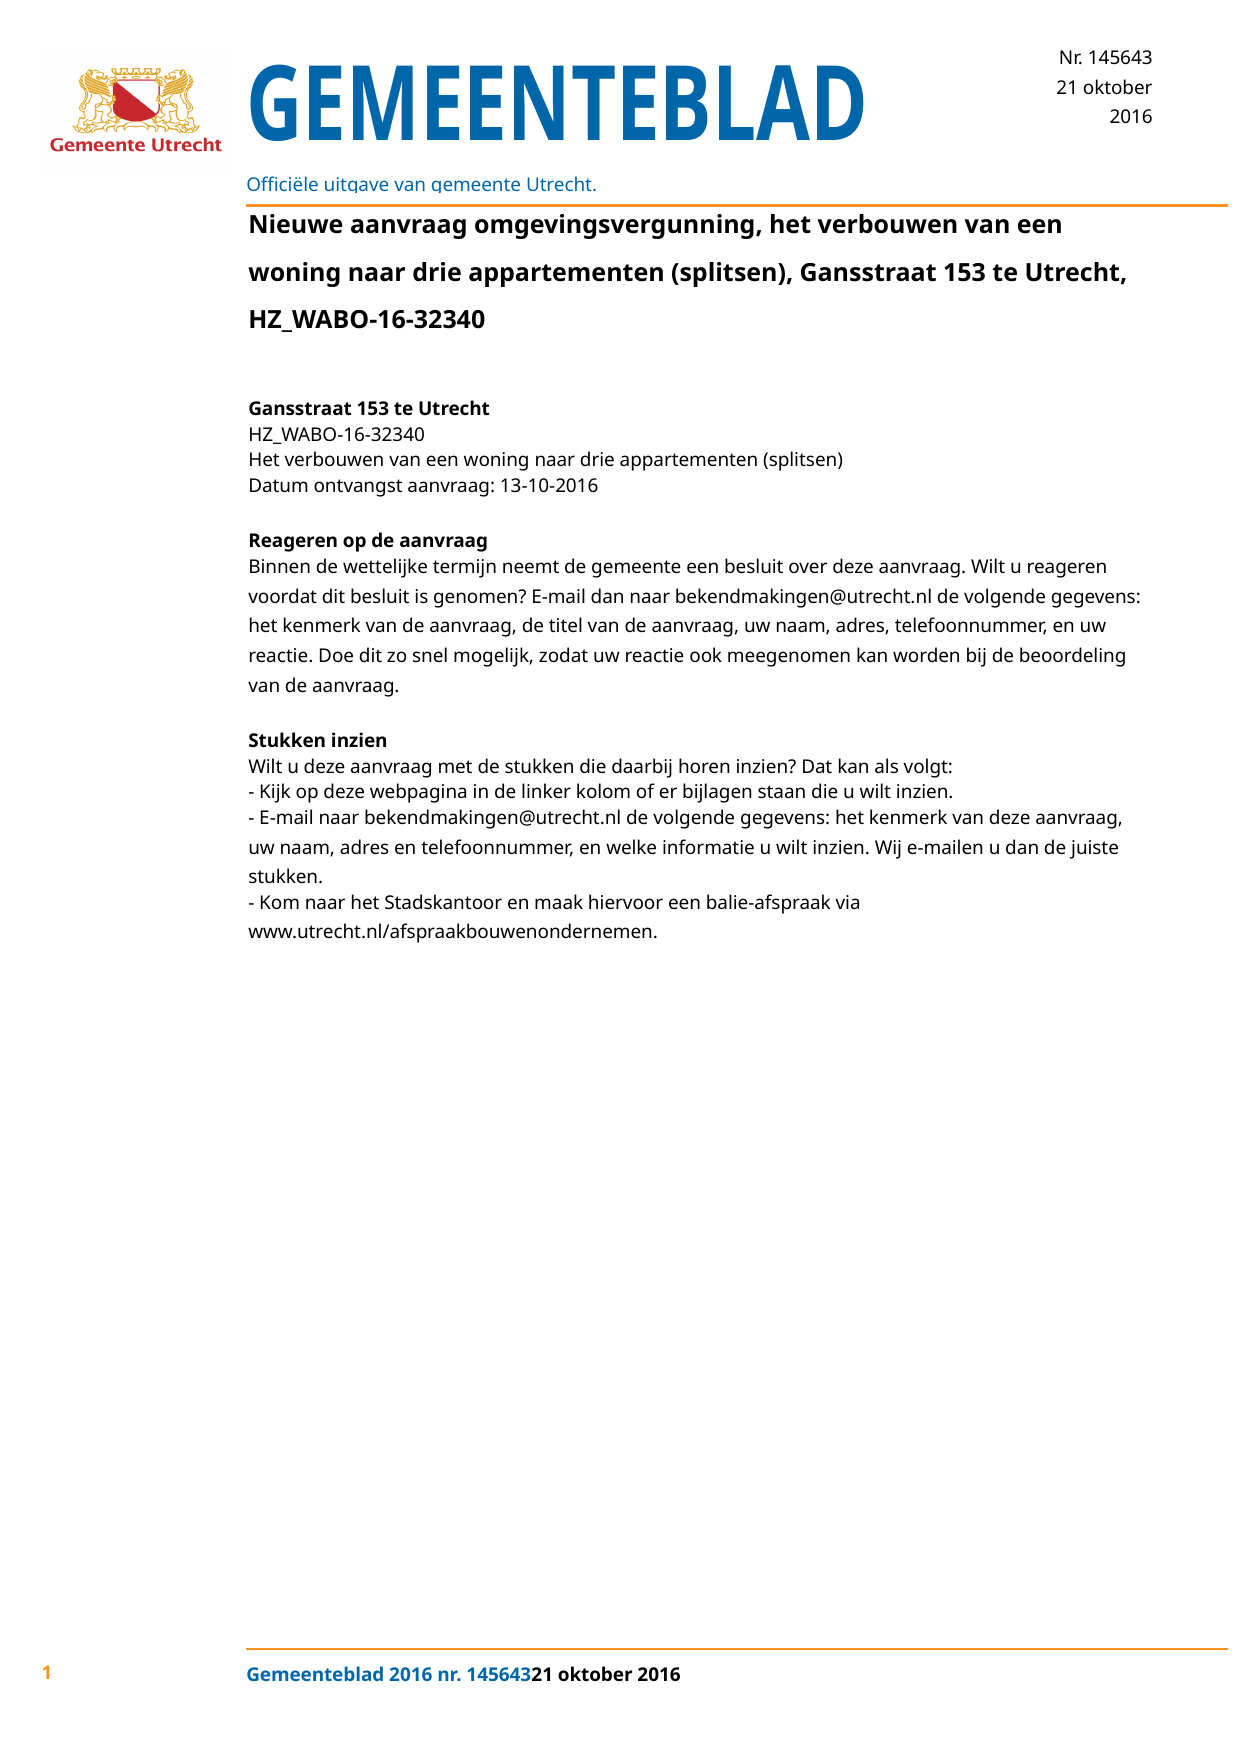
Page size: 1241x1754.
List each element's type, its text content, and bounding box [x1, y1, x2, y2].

table_cell Wilt u deze aanvraag met de stukken die daarbij horen inzien? Dat kan als volgt: [248, 753, 1152, 778]
table_cell - E-mail naar bekendmakingen@utrecht.nl de volgende gegevens: het kenmerk van deze aanvraag, uw naam, adres en telefoonnummer, en welke informatie u wilt inzien. Wij e-mailen u dan de juiste stukken. [248, 804, 1152, 889]
table_cell - Kijk op deze webpagina in de linker kolom of er bijlagen staan die u wilt inzien. [248, 779, 1152, 804]
table_cell Stukken inzien [248, 727, 1152, 753]
table_cell HZ_WABO-16-32340 [248, 421, 1152, 447]
table_cell - Kom naar het Stadskantoor en maak hiervoor een balie-afspraak via www.utrecht.nl/afspraakbouwenondernemen. [248, 889, 1152, 944]
table_cell Reageren op de aanvraag [248, 528, 1152, 553]
table_cell Datum ontvangst aanvraag: 13-10-2016 [248, 473, 1152, 528]
table_cell Binnen de wettelijke termijn neemt de gemeente een besluit over deze aanvraag. Wilt u reageren voordat dit besluit is genomen? E-mail dan naar bekendmakingen@utrecht.nl de volgende gegevens: het kenmerk van de aanvraag, de titel van de aanvraag, uw naam, adres, telefoonnummer, en uw reactie. Doe dit zo snel mogelijk, zodat uw reactie ook meegenomen kan worden bij de beoordeling van de aanvraag. [248, 554, 1152, 727]
table_header Gansstraat 153 te Utrecht [248, 395, 1152, 421]
table_cell Het verbouwen van een woning naar drie appartementen (splitsen) [248, 447, 1152, 472]
text Nieuwe aanvraag omgevingsvergunning, het verbouwen van een woning naar drie appartementen (splitsen), Gansstraat 153 te Utrecht, HZ_WABO-16-32340 [248, 207, 1152, 336]
picture [41, 47, 231, 172]
